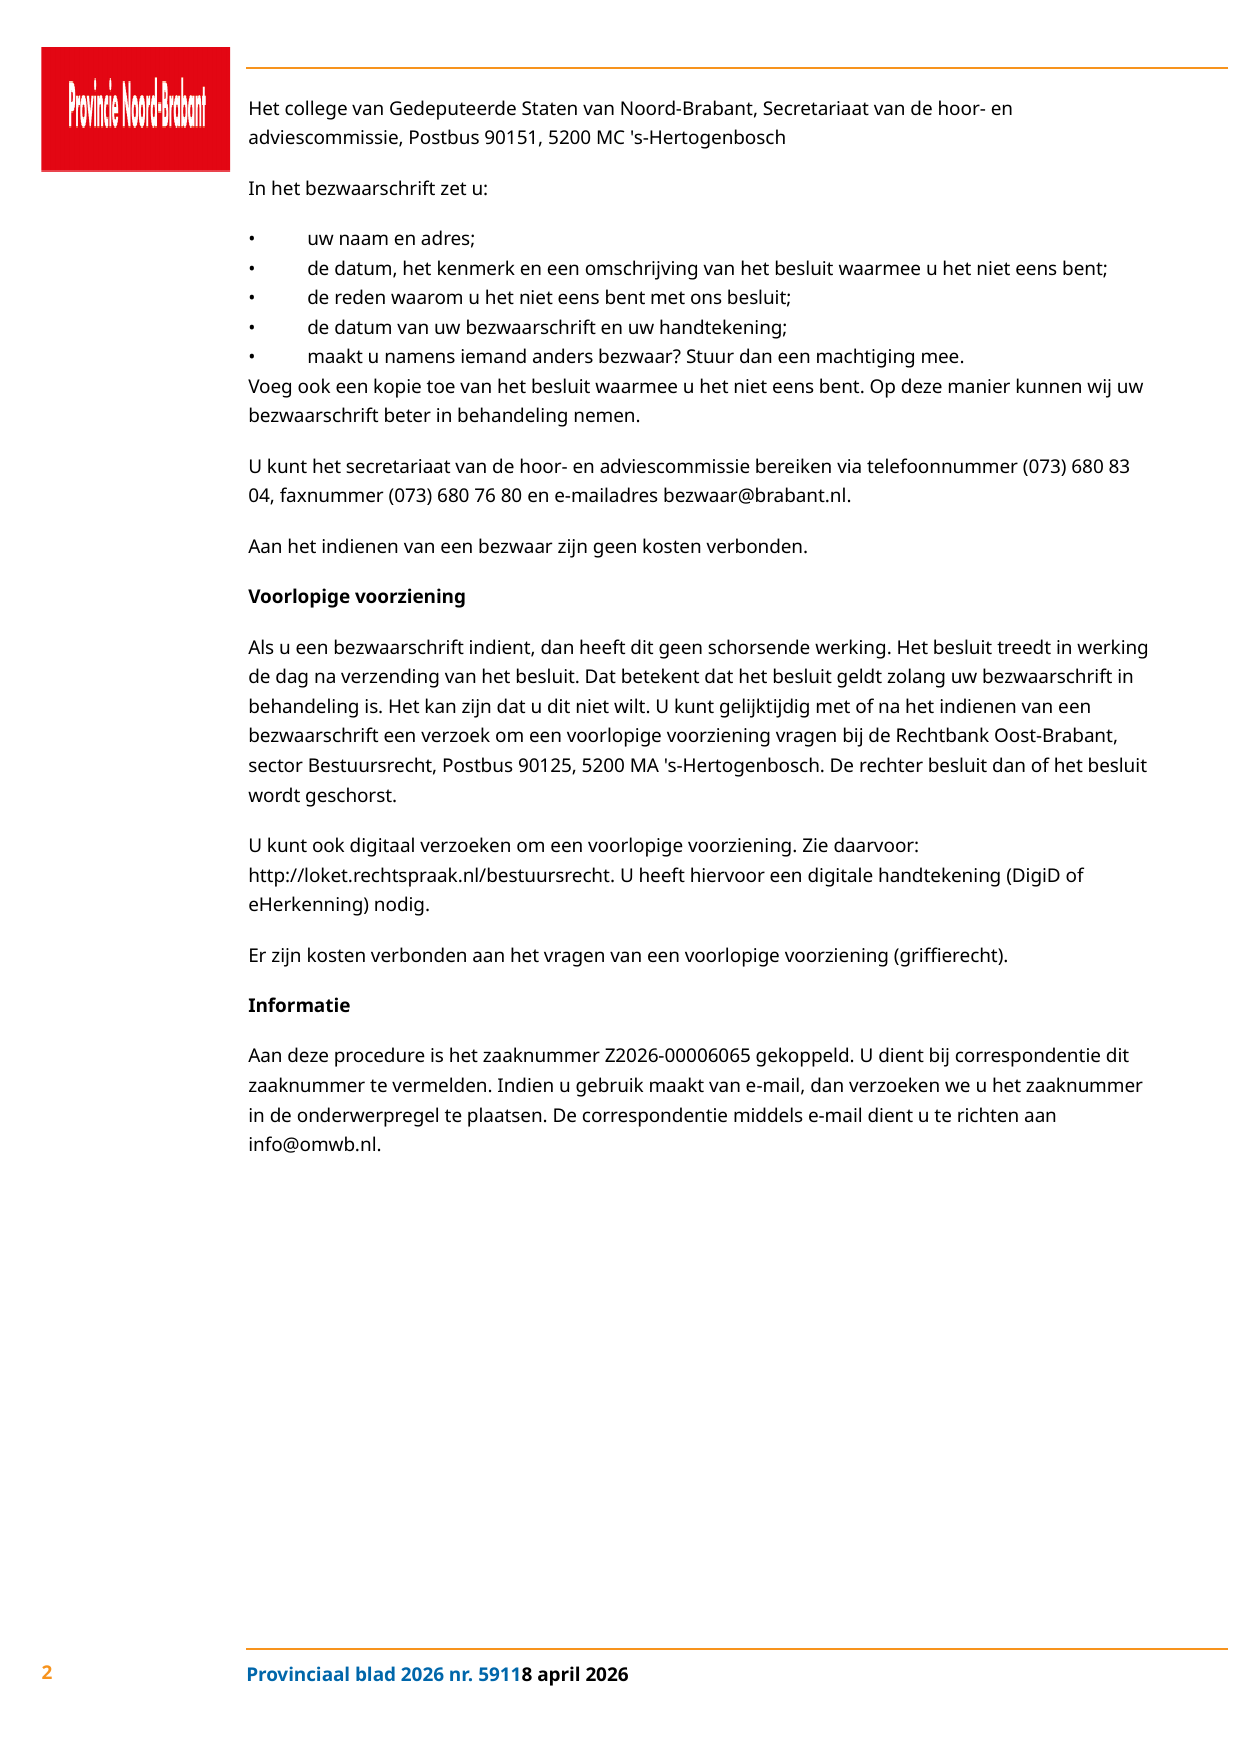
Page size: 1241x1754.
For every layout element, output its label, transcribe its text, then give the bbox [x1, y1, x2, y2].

text Als u een bezwaarschrift indient, dan heeft dit geen schorsende werking. Het besluit treedt in werking de dag na verzending van het besluit. Dat betekent dat het besluit geldt zolang uw bezwaarschrift in behandeling is. Het kan zijn dat u dit niet wilt. U kunt gelijktijdig met of na het indienen van een bezwaarschrift een verzoek om een voorlopige voorziening vragen bij de Rechtbank Oost-Brabant, sector Bestuursrecht, Postbus 90125, 5200 MA 's‑Hertogenbosch. De rechter besluit dan of het besluit wordt geschorst. [248, 634, 1152, 808]
text Aan het indienen van een bezwaar zijn geen kosten verbonden. [248, 533, 1152, 559]
list de datum, het kenmerk en een omschrijving van het besluit waarmee u het niet eens bent; [248, 255, 1152, 281]
list uw naam en adres; [248, 225, 1152, 251]
text Het college van Gedeputeerde Staten van Noord-Brabant, Secretariaat van de hoor- en adviescommissie, Postbus 90151, 5200 MC 's‑Hertogenbosch [248, 95, 1152, 150]
text Er zijn kosten verbonden aan het vragen van een voorlopige voorziening (griffierecht). [248, 942, 1152, 968]
text Informatie [248, 992, 1152, 1018]
text U kunt het secretariaat van de hoor- en adviescommissie bereiken via telefoonnummer (073) 680 83 04, faxnummer (073) 680 76 80 en e-mailadres bezwaar@brabant.nl. [248, 453, 1152, 508]
list de reden waarom u het niet eens bent met ons besluit; [248, 284, 1152, 310]
text U kunt ook digitaal verzoeken om een voorlopige voorziening. Zie daarvoor: http://loket.rechtspraak.nl/bestuursrecht. U heeft hiervoor een digitale handtekening (DigiD of eHerkenning) nodig. [248, 832, 1152, 917]
text Voorlopige voorziening [248, 583, 1152, 609]
text In het bezwaarschrift zet u: [248, 175, 1152, 201]
list maakt u namens iemand anders bezwaar? Stuur dan een machtiging mee. [248, 343, 1152, 369]
text Aan deze procedure is het zaaknummer Z2026-00006065 gekoppeld. U dient bij correspondentie dit zaaknummer te vermelden. Indien u gebruik maakt van e-mail, dan verzoeken we u het zaaknummer in de onderwerpregel te plaatsen. De correspondentie middels e-mail dient u te richten aan info@omwb.nl. [248, 1043, 1152, 1157]
picture [41, 47, 231, 172]
text Voeg ook een kopie toe van het besluit waarmee u het niet eens bent. Op deze manier kunnen wij uw bezwaarschrift beter in behandeling nemen. [248, 373, 1152, 428]
list de datum van uw bezwaarschrift en uw handtekening; [248, 314, 1152, 340]
